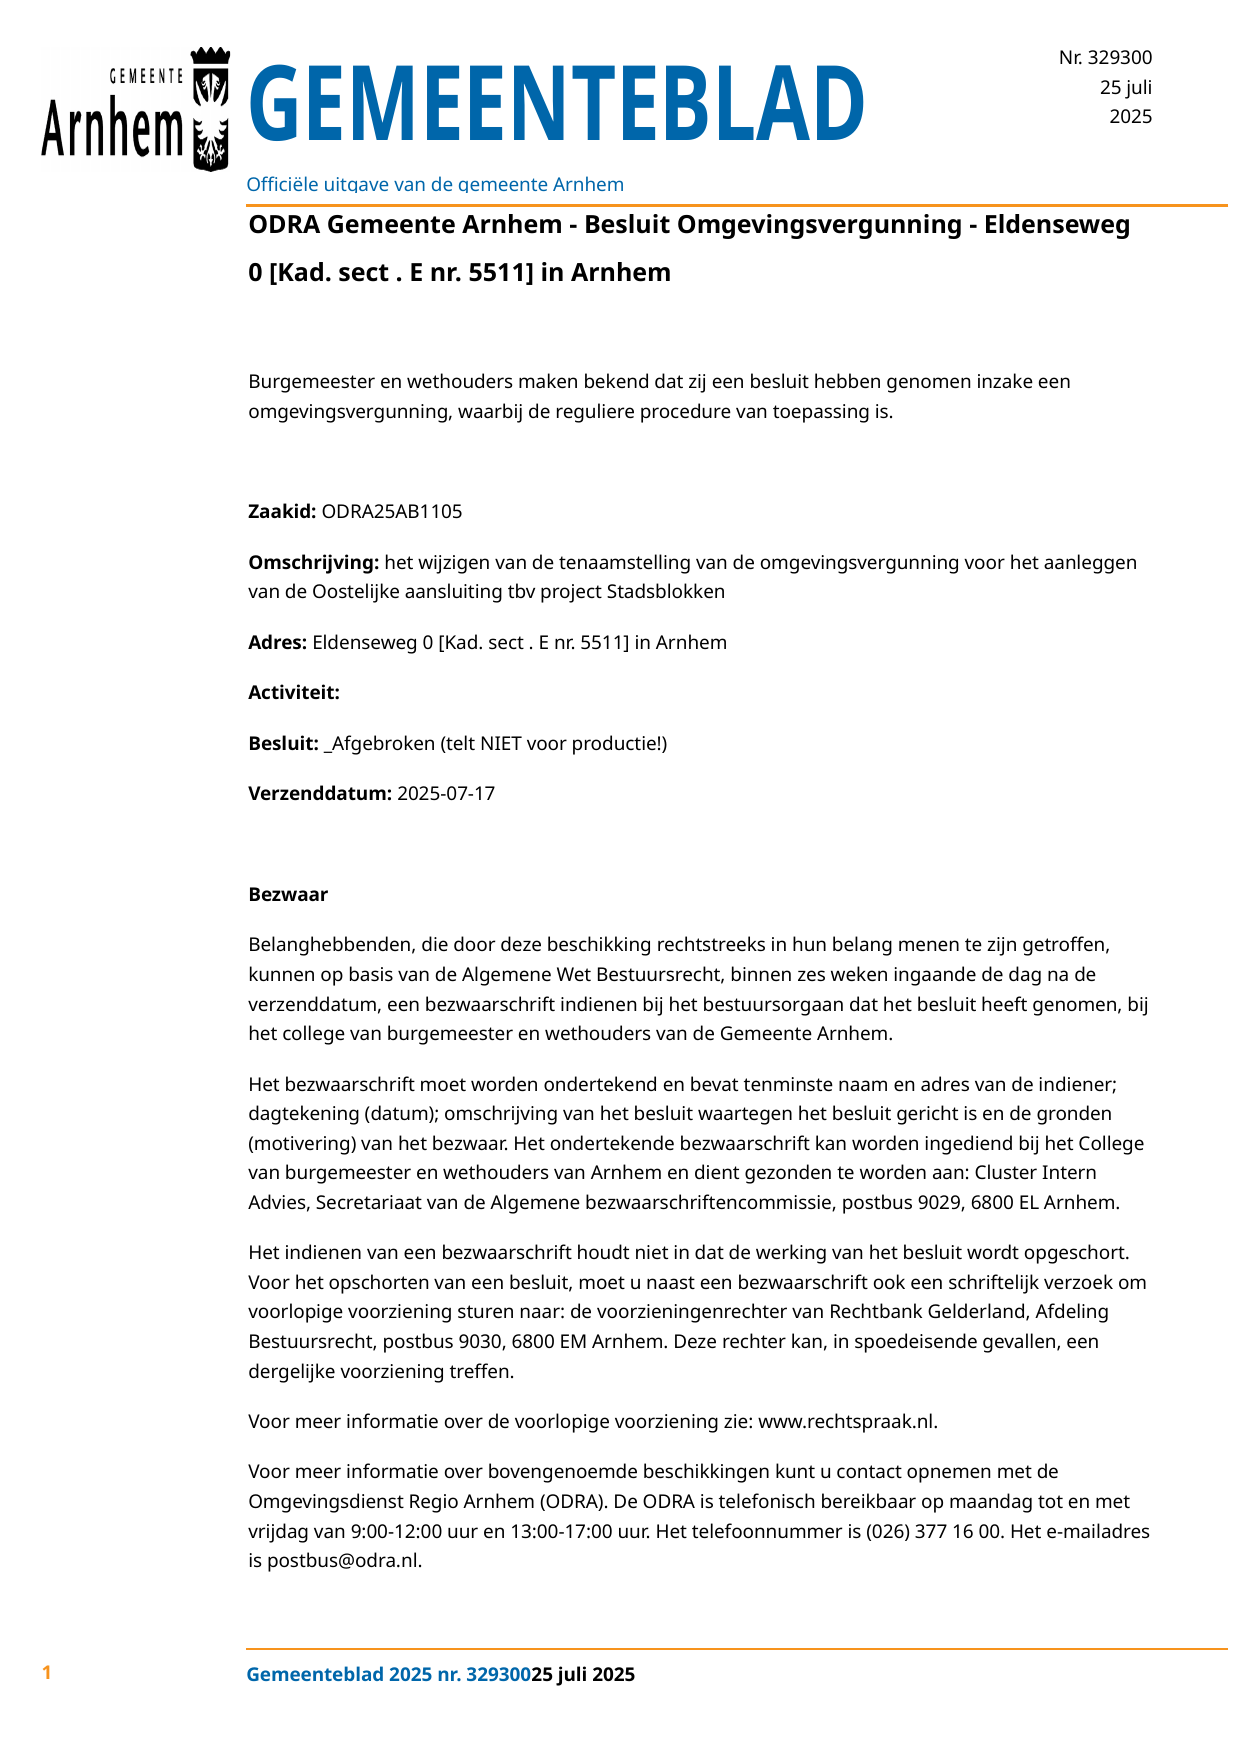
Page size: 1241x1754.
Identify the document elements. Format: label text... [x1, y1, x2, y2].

text Burgemeester en wethouders maken bekend dat zij een besluit hebben genomen inzake een omgevingsvergunning, waarbij de reguliere procedure van toepassing is. [248, 368, 1152, 424]
text Het indienen van een bezwaarschrift houdt niet in dat de werking van het besluit wordt opgeschort. Voor het opschorten van een besluit, moet u naast een bezwaarschrift ook een schriftelijk verzoek om voorlopige voorziening sturen naar: de voorzieningenrechter van Rechtbank Gelderland, Afdeling Bestuursrecht, postbus 9030, 6800 EM Arnhem. Deze rechter kan, in spoedeisende gevallen, een dergelijke voorziening treffen. [248, 1239, 1152, 1384]
text Bezwaar [248, 881, 1152, 907]
text Adres: Eldenseweg 0 [Kad. sect . E nr. 5511] in Arnhem [248, 629, 1152, 655]
text Verzenddatum: 2025-07-17 [248, 780, 1152, 806]
text Besluit: _Afgebroken (telt NIET voor productie!) [248, 730, 1152, 756]
text Activiteit: [248, 679, 1152, 705]
text Het bezwaarschrift moet worden ondertekend en bevat tenminste naam en adres van de indiener; dagtekening (datum); omschrijving van het besluit waartegen het besluit gericht is en de gronden (motivering) van het bezwaar. Het ondertekende bezwaarschrift kan worden ingediend bij het College van burgemeester en wethouders van Arnhem en dient gezonden te worden aan: Cluster Intern Advies, Secretariaat van de Algemene bezwaarschriftencommissie, postbus 9029, 6800 EL Arnhem. [248, 1071, 1152, 1215]
text Zaakid: ODRA25AB1105 [248, 499, 1152, 524]
text ODRA Gemeente Arnhem - Besluit Omgevingsvergunning - Eldenseweg 0 [Kad. sect . E nr. 5511] in Arnhem [248, 207, 1152, 288]
text Omschrijving: het wijzigen van de tenaamstelling van de omgevingsvergunning voor het aanleggen van de Oostelijke aansluiting tbv project Stadsblokken [248, 549, 1152, 604]
text Voor meer informatie over de voorlopige voorziening zie: www.rechtspraak.nl. [248, 1408, 1152, 1434]
text Voor meer informatie over bovengenoemde beschikkingen kunt u contact opnemen met de Omgevingsdienst Regio Arnhem (ODRA). De ODRA is telefonisch bereikbaar op maandag tot en met vrijdag van 9:00-12:00 uur en 13:00-17:00 uur. Het telefoonnummer is (026) 377 16 00. Het e-mailadres is postbus@odra.nl. [248, 1459, 1152, 1573]
picture [41, 47, 231, 172]
text Belanghebbenden, die door deze beschikking rechtstreeks in hun belang menen te zijn getroffen, kunnen op basis van de Algemene Wet Bestuursrecht, binnen zes weken ingaande de dag na de verzenddatum, een bezwaarschrift indienen bij het bestuursorgaan dat het besluit heeft genomen, bij het college van burgemeester en wethouders van de Gemeente Arnhem. [248, 932, 1152, 1046]
